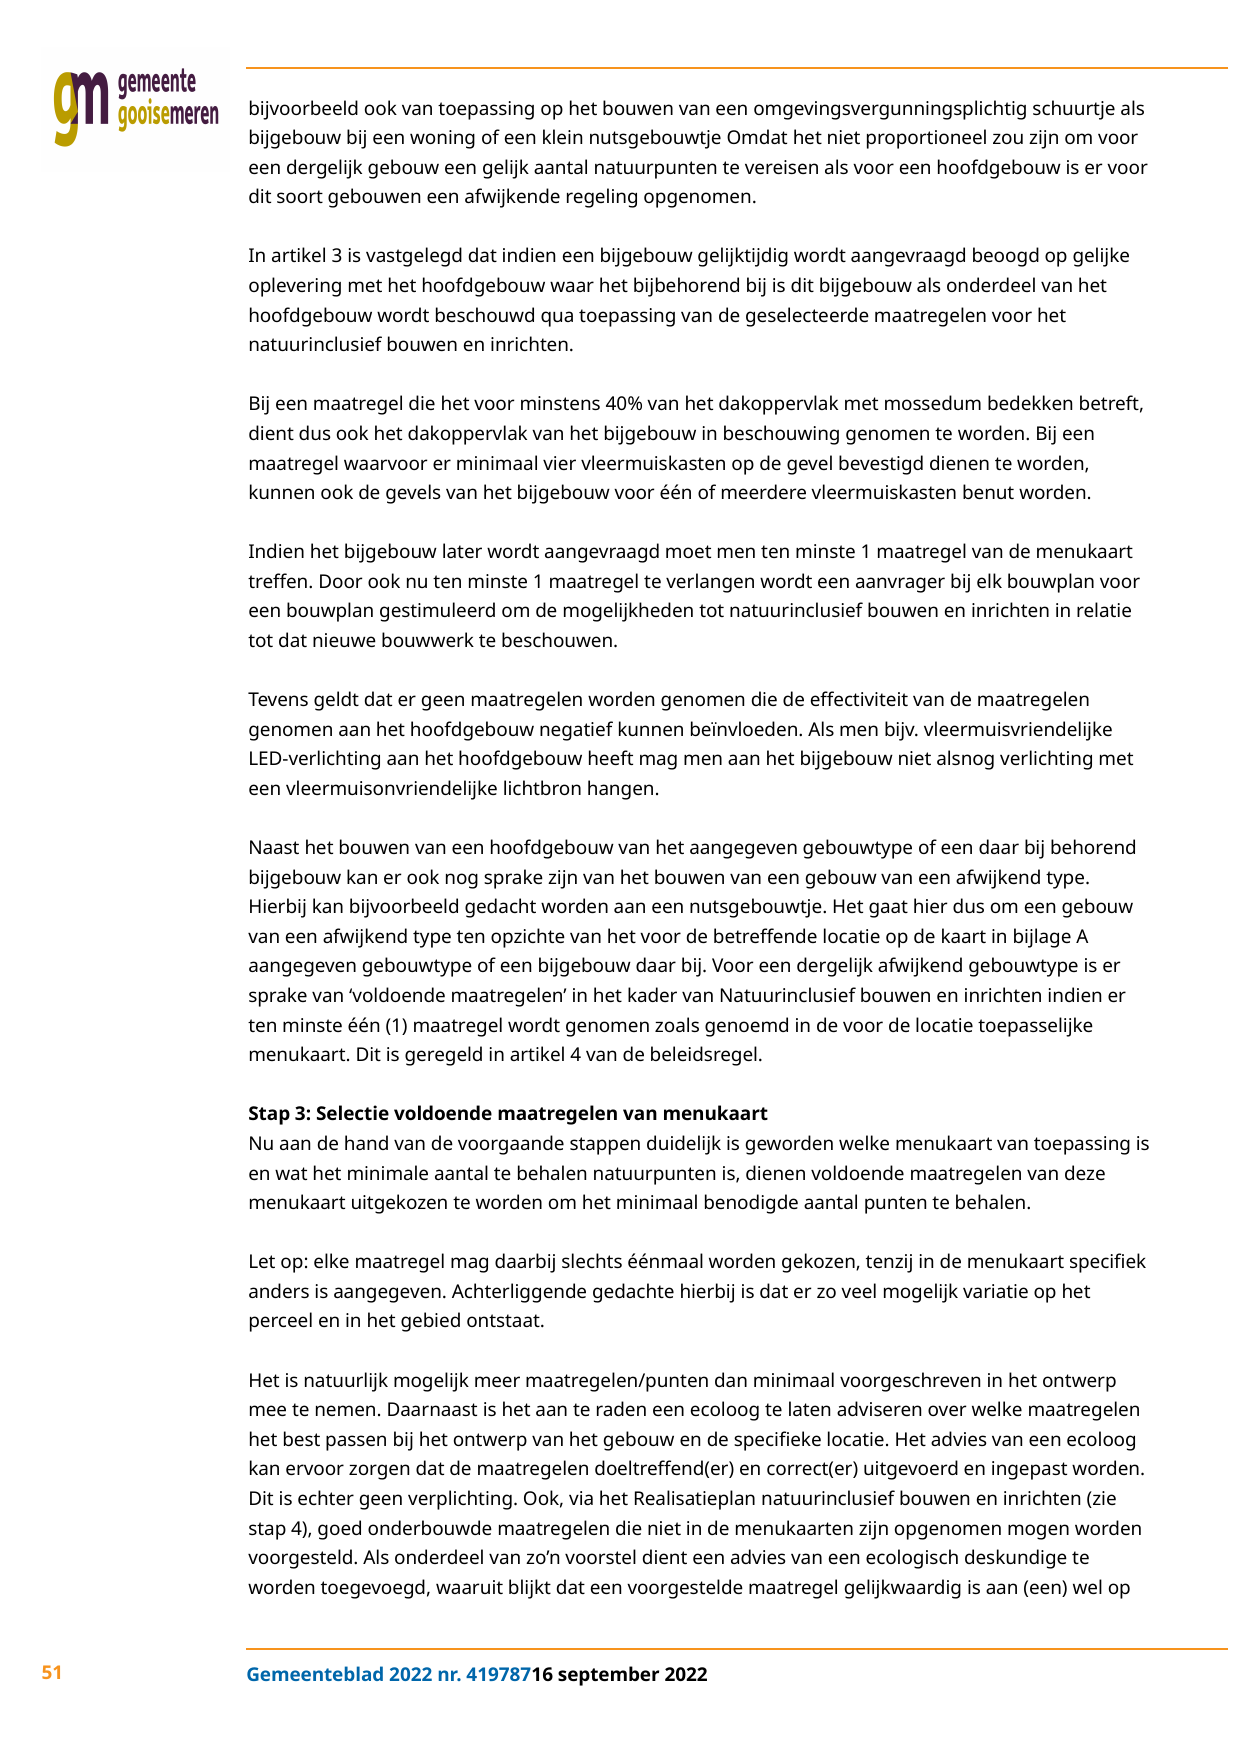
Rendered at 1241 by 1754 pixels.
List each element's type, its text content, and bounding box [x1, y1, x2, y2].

text Indien het bijgebouw later wordt aangevraagd moet men ten minste 1 maatregel van de menukaart treffen. Door ook nu ten minste 1 maatregel te verlangen wordt een aanvrager bij elk bouwplan voor een bouwplan gestimuleerd om de mogelijkheden tot natuurinclusief bouwen en inrichten in relatie tot dat nieuwe bouwwerk te beschouwen. [248, 538, 1152, 653]
text Tevens geldt dat er geen maatregelen worden genomen die de effectiviteit van de maatregelen genomen aan het hoofdgebouw negatief kunnen beïnvloeden. Als men bijv. vleermuisvriendelijke LED-verlichting aan het hoofdgebouw heeft mag men aan het bijgebouw niet alsnog verlichting met een vleermuisonvriendelijke lichtbron hangen. [248, 686, 1152, 801]
text bijvoorbeeld ook van toepassing op het bouwen van een omgevingsvergunningsplichtig schuurtje als bijgebouw bij een woning of een klein nutsgebouwtje Omdat het niet proportioneel zou zijn om voor een dergelijk gebouw een gelijk aantal natuurpunten te vereisen als voor een hoofdgebouw is er voor dit soort gebouwen een afwijkende regeling opgenomen. [248, 95, 1152, 209]
text Stap 3: Selectie voldoende maatregelen van menukaart [248, 1101, 1152, 1126]
text In artikel 3 is vastgelegd dat indien een bijgebouw gelijktijdig wordt aangevraagd beoogd op gelijke oplevering met het hoofdgebouw waar het bijbehorend bij is dit bijgebouw als onderdeel van het hoofdgebouw wordt beschouwd qua toepassing van de geselecteerde maatregelen voor het natuurinclusief bouwen en inrichten. [248, 243, 1152, 357]
text Bij een maatregel die het voor minstens 40% van het dakoppervlak met mossedum bedekken betreft, dient dus ook het dakoppervlak van het bijgebouw in beschouwing genomen te worden. Bij een maatregel waarvoor er minimaal vier vleermuiskasten op de gevel bevestigd dienen te worden, kunnen ook de gevels van het bijgebouw voor één of meerdere vleermuiskasten benut worden. [248, 391, 1152, 505]
text Nu aan de hand van de voorgaande stappen duidelijk is geworden welke menukaart van toepassing is en wat het minimale aantal te behalen natuurpunten is, dienen voldoende maatregelen van deze menukaart uitgekozen te worden om het minimaal benodigde aantal punten te behalen. [248, 1130, 1152, 1215]
text Let op: elke maatregel mag daarbij slechts éénmaal worden gekozen, tenzij in de menukaart specifiek anders is aangegeven. Achterliggende gedachte hierbij is dat er zo veel mogelijk variatie op het perceel en in het gebied ontstaat. [248, 1248, 1152, 1333]
picture [41, 47, 231, 172]
text Naast het bouwen van een hoofdgebouw van het aangegeven gebouwtype of een daar bij behorend bijgebouw kan er ook nog sprake zijn van het bouwen van een gebouw van een afwijkend type. Hierbij kan bijvoorbeeld gedacht worden aan een nutsgebouwtje. Het gaat hier dus om een gebouw van een afwijkend type ten opzichte van het voor de betreffende locatie op de kaart in bijlage A aangegeven gebouwtype of een bijgebouw daar bij. Voor een dergelijk afwijkend gebouwtype is er sprake van ‘voldoende maatregelen’ in het kader van Natuurinclusief bouwen en inrichten indien er ten minste één (1) maatregel wordt genomen zoals genoemd in de voor de locatie toepasselijke menukaart. Dit is geregeld in artikel 4 van de beleidsregel. [248, 834, 1152, 1067]
text Het is natuurlijk mogelijk meer maatregelen/punten dan minimaal voorgeschreven in het ontwerp mee te nemen. Daarnaast is het aan te raden een ecoloog te laten adviseren over welke maatregelen het best passen bij het ontwerp van het gebouw en de specifieke locatie. Het advies van een ecoloog kan ervoor zorgen dat de maatregelen doeltreffend(er) en correct(er) uitgevoerd en ingepast worden. Dit is echter geen verplichting. Ook, via het Realisatieplan natuurinclusief bouwen en inrichten (zie stap 4), goed onderbouwde maatregelen die niet in de menukaarten zijn opgenomen mogen worden voorgesteld. Als onderdeel van zo’n voorstel dient een advies van een ecologisch deskundige te worden toegevoegd, waaruit blijkt dat een voorgestelde maatregel gelijkwaardig is aan (een) wel op [248, 1367, 1152, 1600]
